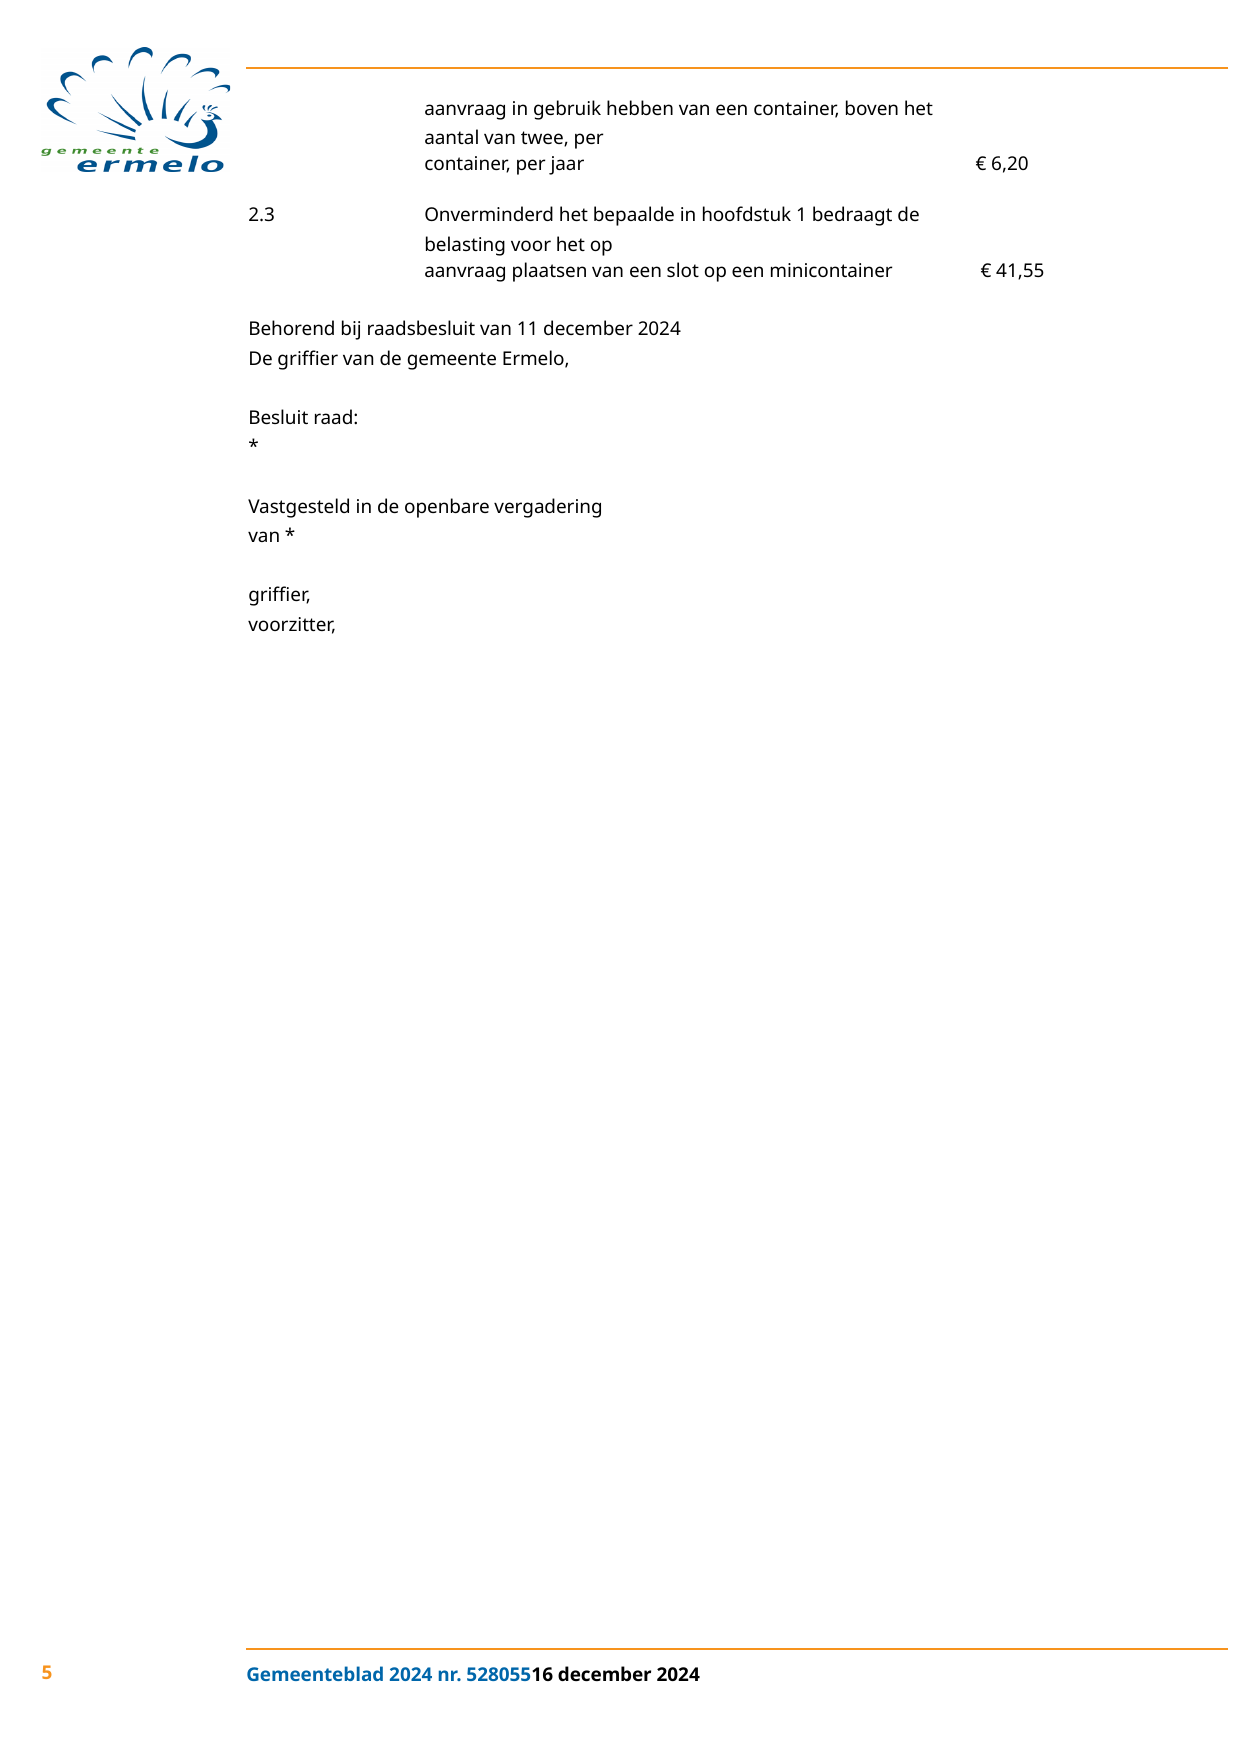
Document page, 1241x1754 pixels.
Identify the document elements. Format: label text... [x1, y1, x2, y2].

text van * [248, 522, 1152, 548]
table_cell aanvraag plaatsen van een slot op een minicontainer [424, 257, 975, 283]
table_cell aanvraag in gebruik hebben van een container, boven het aantal van twee, per [424, 95, 975, 150]
table_cell [248, 176, 424, 202]
table_cell [424, 176, 975, 202]
table_cell € 41,55 [975, 257, 1152, 283]
table_cell container, per jaar [424, 150, 975, 176]
text Besluit raad: [248, 404, 1152, 430]
text voorzitter, [248, 611, 1152, 637]
text griffier, [248, 582, 1152, 607]
table_cell [248, 95, 424, 150]
table_cell [975, 202, 1152, 257]
picture [41, 47, 231, 172]
text Behorend bij raadsbesluit van 11 december 2024 [248, 315, 1152, 341]
table_cell [248, 257, 424, 283]
text * [248, 434, 1152, 459]
text Vastgesteld in de openbare vergadering [248, 493, 1152, 519]
table_cell 2.3 [248, 202, 424, 257]
table_cell [975, 95, 1152, 150]
table_cell [248, 150, 424, 176]
table_cell € 6,20 [975, 150, 1152, 176]
text De griffier van de gemeente Ermelo, [248, 345, 1152, 371]
table_cell [975, 176, 1152, 202]
table_cell Onverminderd het bepaalde in hoofdstuk 1 bedraagt de belasting voor het op [424, 202, 975, 257]
